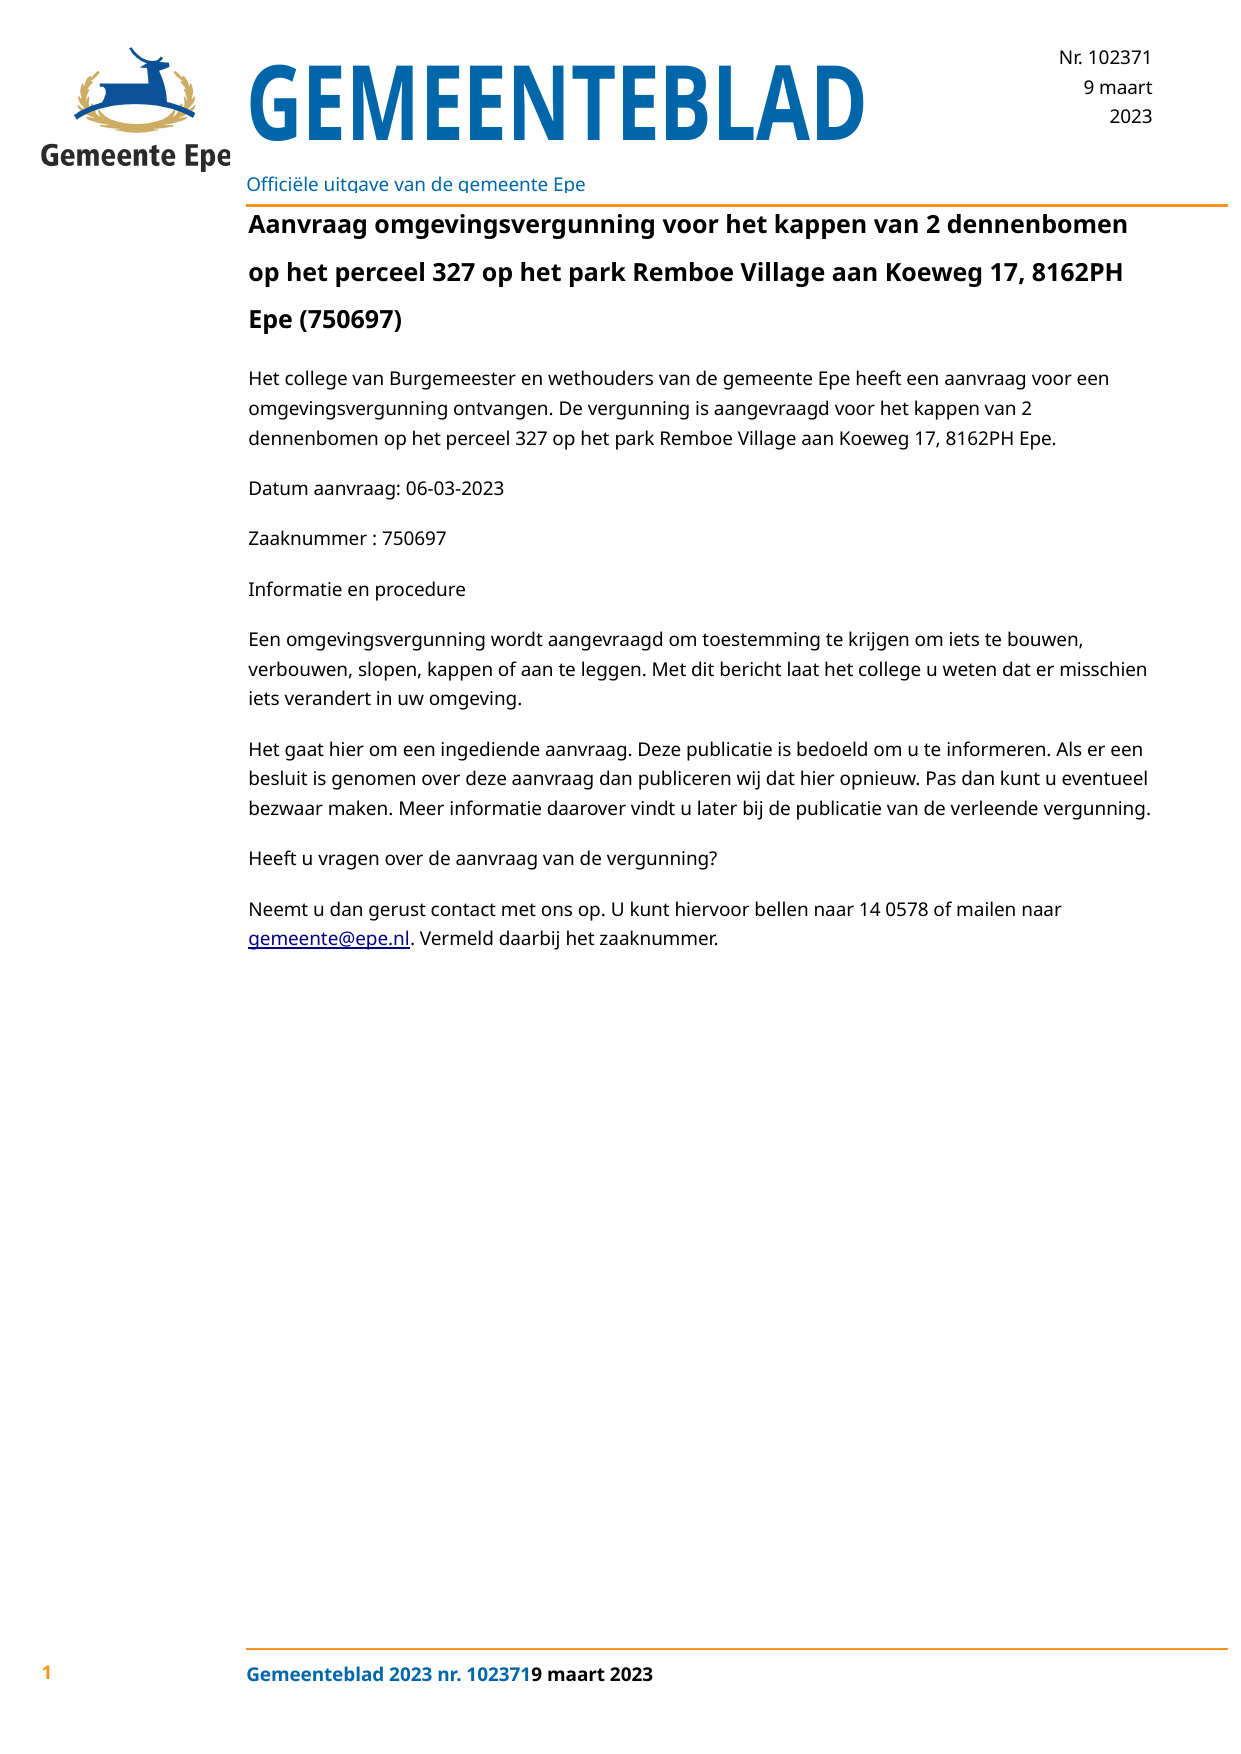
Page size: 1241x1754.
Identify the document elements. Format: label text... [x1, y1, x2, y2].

text Heeft u vragen over de aanvraag van de vergunning? [248, 846, 1152, 871]
text Informatie en procedure [248, 576, 1152, 602]
text Datum aanvraag: 06-03-2023 [248, 475, 1152, 501]
text Het gaat hier om een ingediende aanvraag. Deze publicatie is bedoeld om u te informeren. Als er een besluit is genomen over deze aanvraag dan publiceren wij dat hier opnieuw. Pas dan kunt u eventueel bezwaar maken. Meer informatie daarover vindt u later bij de publicatie van de verleende vergunning. [248, 736, 1152, 821]
text Aanvraag omgevingsvergunning voor het kappen van 2 dennenbomen op het perceel 327 op het park Remboe Village aan Koeweg 17, 8162PH Epe (750697) [248, 207, 1152, 336]
text Zaaknummer : 750697 [248, 526, 1152, 551]
picture [41, 47, 231, 172]
text Een omgevingsvergunning wordt aangevraagd om toestemming te krijgen om iets te bouwen, verbouwen, slopen, kappen of aan te leggen. Met dit bericht laat het college u weten dat er misschien iets verandert in uw omgeving. [248, 626, 1152, 711]
text Neemt u dan gerust contact met ons op. U kunt hiervoor bellen naar 14 0578 of mailen naar gemeente@epe.nl. Vermeld daarbij het zaaknummer. [248, 896, 1152, 951]
text Het college van Burgemeester en wethouders van de gemeente Epe heeft een aanvraag voor een omgevingsvergunning ontvangen. De vergunning is aangevraagd voor het kappen van 2 dennenbomen op het perceel 327 op het park Remboe Village aan Koeweg 17, 8162PH Epe. [248, 366, 1152, 450]
